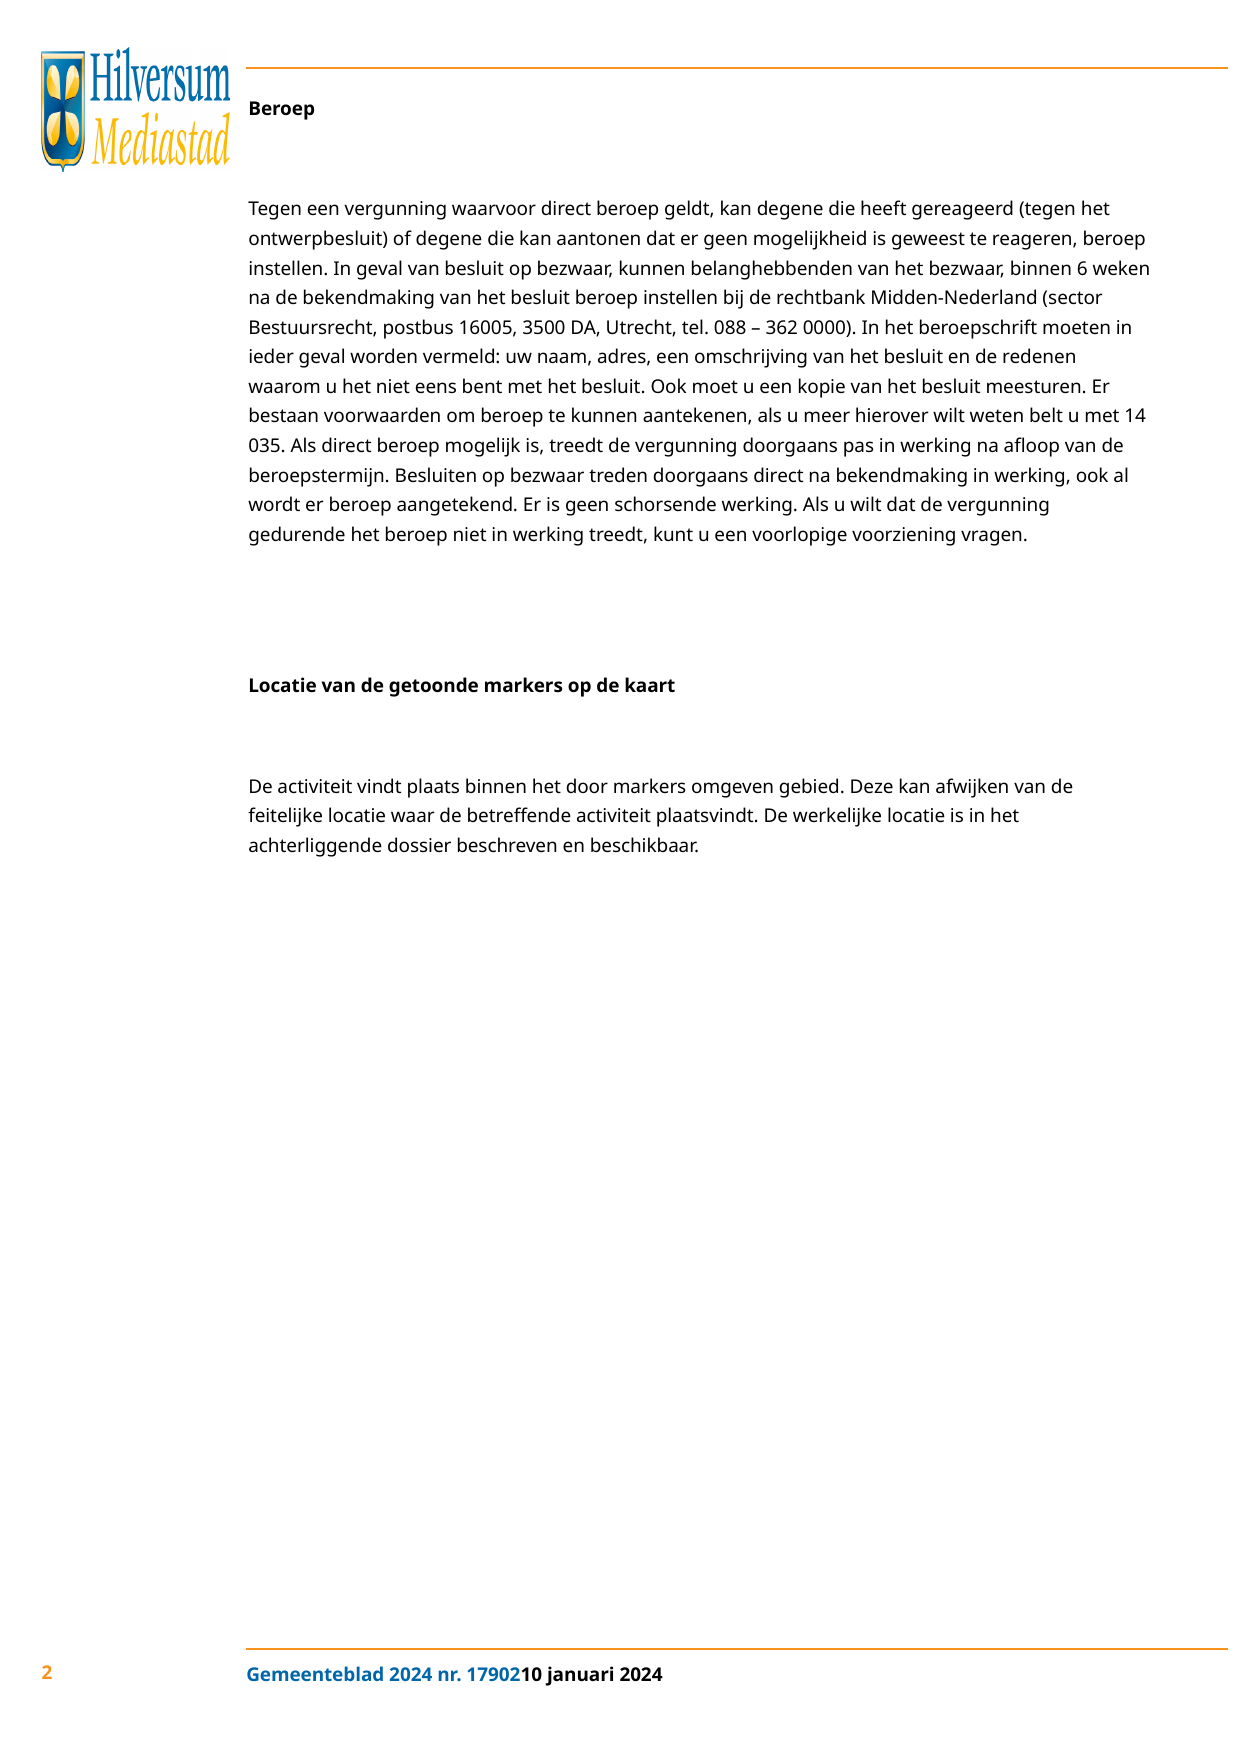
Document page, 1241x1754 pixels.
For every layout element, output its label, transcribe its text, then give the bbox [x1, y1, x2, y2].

text Tegen een vergunning waarvoor direct beroep geldt, kan degene die heeft gereageerd (tegen het ontwerpbesluit) of degene die kan aantonen dat er geen mogelijkheid is geweest te reageren, beroep instellen. In geval van besluit op bezwaar, kunnen belanghebbenden van het bezwaar, binnen 6 weken na de bekendmaking van het besluit beroep instellen bij de rechtbank Midden-Nederland (sector Bestuursrecht, postbus 16005, 3500 DA, Utrecht, tel. 088 – 362 0000). In het beroepschrift moeten in ieder geval worden vermeld: uw naam, adres, een omschrijving van het besluit en de redenen waarom u het niet eens bent met het besluit. Ook moet u een kopie van het besluit meesturen. Er bestaan voorwaarden om beroep te kunnen aantekenen, als u meer hierover wilt weten belt u met 14 035. Als direct beroep mogelijk is, treedt de vergunning doorgaans pas in werking na afloop van de beroepstermijn. Besluiten op bezwaar treden doorgaans direct na bekendmaking in werking, ook al wordt er beroep aangetekend. Er is geen schorsende werking. Als u wilt dat de vergunning gedurende het beroep niet in werking treedt, kunt u een voorlopige voorziening vragen. [248, 196, 1152, 547]
text Locatie van de getoonde markers op de kaart [248, 672, 1152, 698]
text De activiteit vindt plaats binnen het door markers omgeven gebied. Deze kan afwijken van de feitelijke locatie waar de betreffende activiteit plaatsvindt. De werkelijke locatie is in het achterliggende dossier beschreven en beschikbaar. [248, 773, 1152, 858]
text Beroep [248, 95, 1152, 121]
picture [41, 47, 231, 172]
